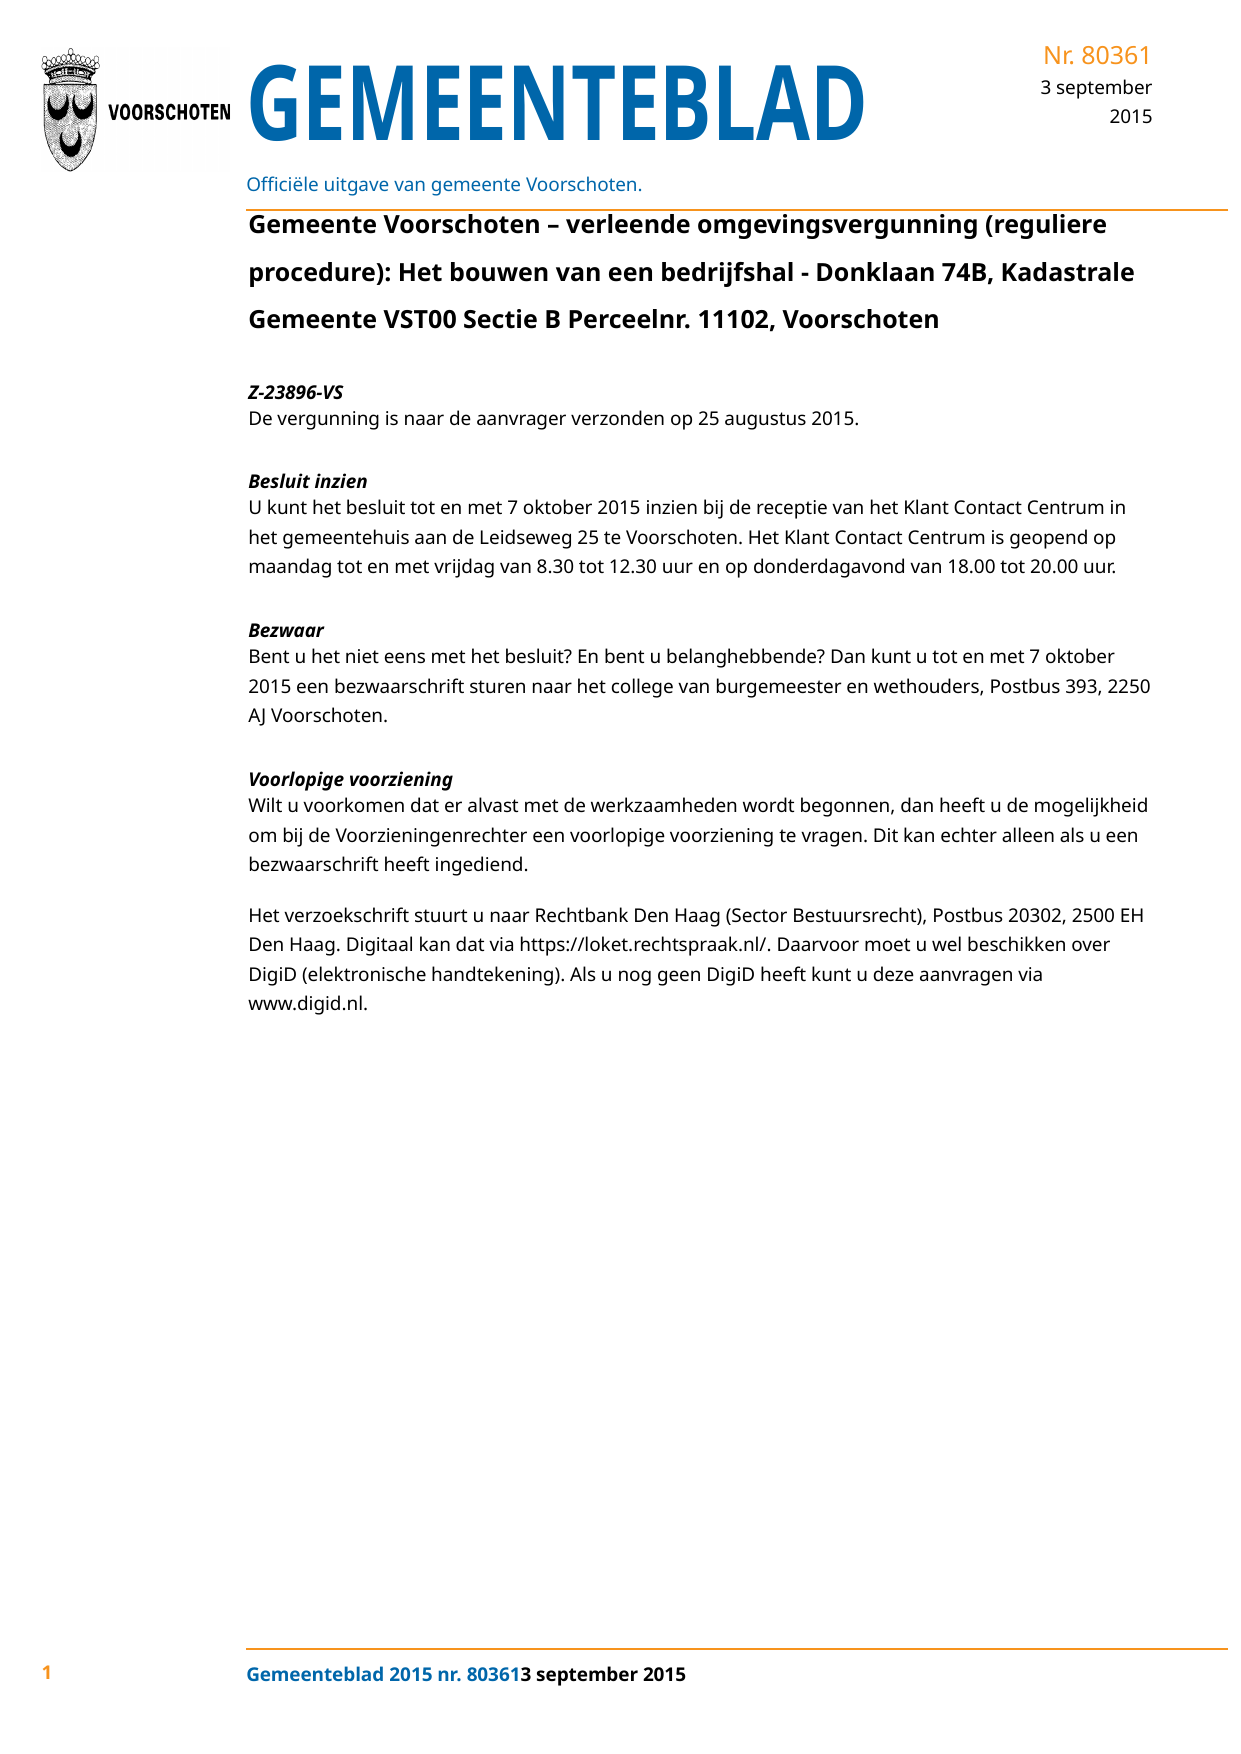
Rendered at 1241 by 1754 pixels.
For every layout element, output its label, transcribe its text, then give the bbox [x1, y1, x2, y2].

text Het verzoekschrift stuurt u naar Rechtbank Den Haag (Sector Bestuursrecht), Postbus 20302, 2500 EH Den Haag. Digitaal kan dat via https://loket.rechtspraak.nl/. Daarvoor moet u wel beschikken over DigiD (elektronische handtekening). Als u nog geen DigiD heeft kunt u deze aanvragen via www.digid.nl. [248, 902, 1152, 1016]
picture [41, 47, 231, 172]
text Z-23896-VS [248, 379, 1152, 405]
text Bent u het niet eens met het besluit? En bent u belanghebbende? Dan kunt u tot en met 7 oktober 2015 een bezwaarschrift sturen naar het college van burgemeester en wethouders, Postbus 393, 2250 AJ Voorschoten. [248, 643, 1152, 728]
text De vergunning is naar de aanvrager verzonden op 25 augustus 2015. [248, 405, 1152, 431]
text Besluit inzien [248, 469, 1152, 494]
text Gemeente Voorschoten – verleende omgevingsvergunning (reguliere procedure): Het bouwen van een bedrijfshal - Donklaan 74B, Kadastrale Gemeente VST00 Sectie B Perceelnr. 11102, Voorschoten [248, 211, 1152, 336]
text Wilt u voorkomen dat er alvast met de werkzaamheden wordt begonnen, dan heeft u de mogelijkheid om bij de Voorzieningenrechter een voorlopige voorziening te vragen. Dit kan echter alleen als u een bezwaarschrift heeft ingediend. [248, 792, 1152, 877]
text Voorlopige voorziening [248, 766, 1152, 792]
text Bezwaar [248, 618, 1152, 643]
text U kunt het besluit tot en met 7 oktober 2015 inzien bij de receptie van het Klant Contact Centrum in het gemeentehuis aan de Leidseweg 25 te Voorschoten. Het Klant Contact Centrum is geopend op maandag tot en met vrijdag van 8.30 tot 12.30 uur en op donderdagavond van 18.00 tot 20.00 uur. [248, 494, 1152, 579]
